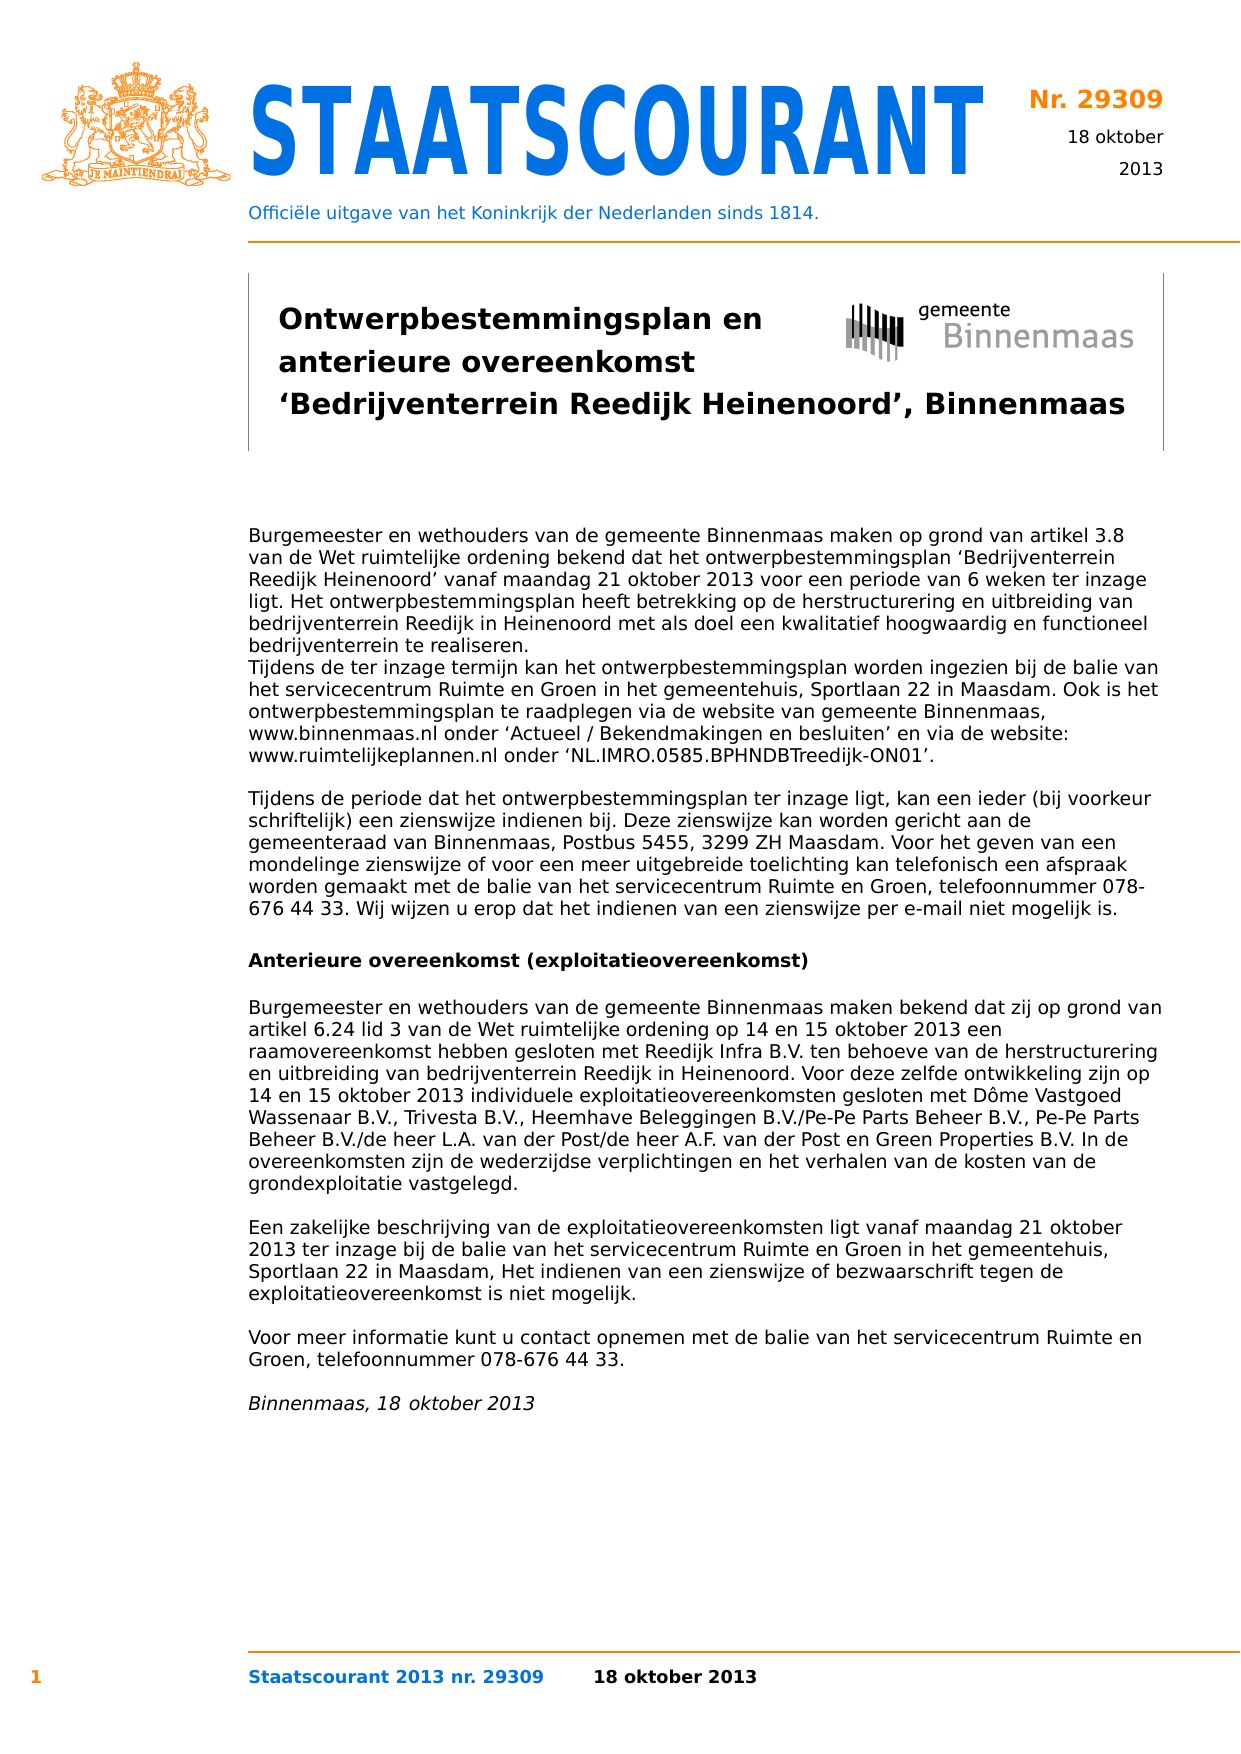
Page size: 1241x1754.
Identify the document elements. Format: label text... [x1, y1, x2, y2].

subtitle Ontwerpbestemmingsplan en anterieure overeenkomst ‘Bedrijventerrein Reedijk Heinenoord’, Binnenmaas [249, 273, 1163, 451]
text Een zakelijke beschrijving van de exploitatieovereenkomsten ligt vanaf maandag 21 oktober 2013 ter inzage bij de balie van het servicecentrum Ruimte en Groen in het gemeentehuis, Sportlaan 22 in Maasdam, Het indienen van een zienswijze of bezwaarschrift tegen de exploitatieovereenkomst is niet mogelijk. [248, 1217, 1163, 1305]
table_header Nr. 29309 [998, 62, 1240, 121]
text Tijdens de ter inzage termijn kan het ontwerpbestemmingsplan worden ingezien bij de balie van het servicecentrum Ruimte en Groen in het gemeentehuis, Sportlaan 22 in Maasdam. Ook is het ontwerpbestemmingsplan te raadplegen via de website van gemeente Binnenmaas, www.binnenmaas.nl onder ‘Actueel / Bekendmakingen en besluiten’ en via de website: www.ruimtelijkeplannen.nl onder ‘NL.IMRO.0585.BPHNDBTreedijk-ON01’. [248, 657, 1163, 766]
table_cell 18 oktober [998, 121, 1240, 153]
text Burgemeester en wethouders van de gemeente Binnenmaas maken op grond van artikel 3.8 van de Wet ruimtelijke ordening bekend dat het ontwerpbestemmingsplan ‘Bedrijventerrein Reedijk Heinenoord’ vanaf maandag 21 oktober 2013 voor een periode van 6 weken ter inzage ligt. Het ontwerpbestemmingsplan heeft betrekking op de herstructurering en uitbreiding van bedrijventerrein Reedijk in Heinenoord met als doel een kwalitatief hoogwaardig en functioneel bedrijventerrein te realiseren. [248, 525, 1163, 657]
text Binnenmaas, 18 oktober 2013 [248, 1392, 1163, 1414]
table_header STAATSCOURANT [248, 62, 998, 203]
text Voor meer informatie kunt u contact opnemen met de balie van het servicecentrum Ruimte en Groen, telefoonnummer 078-676 44 33. [248, 1327, 1163, 1371]
table_header [25, 62, 248, 241]
subtitle Anterieure overeenkomst (exploitatieovereenkomst) [248, 950, 1163, 972]
table_cell Officiële uitgave van het Koninkrijk der Nederlanden sinds 1814. [248, 203, 1240, 241]
picture [41, 62, 231, 186]
text Tijdens de periode dat het ontwerpbestemmingsplan ter inzage ligt, kan een ieder (bij voorkeur schriftelijk) een zienswijze indienen bij. Deze zienswijze kan worden gericht aan de gemeenteraad van Binnenmaas, Postbus 5455, 3299 ZH Maasdam. Voor het geven van een mondelinge zienswijze of voor een meer uitgebreide toelichting kan telefonisch een afspraak worden gemaakt met de balie van het servicecentrum Ruimte en Groen, telefoonnummer 078-676 44 33. Wij wijzen u erop dat het indienen van een zienswijze per e-mail niet mogelijk is. [248, 788, 1163, 920]
picture [844, 302, 1134, 362]
table_cell 2013 [998, 153, 1240, 203]
text Burgemeester en wethouders van de gemeente Binnenmaas maken bekend dat zij op grond van artikel 6.24 lid 3 van de Wet ruimtelijke ordening op 14 en 15 oktober 2013 een raamovereenkomst hebben gesloten met Reedijk Infra B.V. ten behoeve van de herstructurering en uitbreiding van bedrijventerrein Reedijk in Heinenoord. Voor deze zelfde ontwikkeling zijn op 14 en 15 oktober 2013 individuele exploitatieovereenkomsten gesloten met Dôme Vastgoed Wassenaar B.V., Trivesta B.V., Heemhave Beleggingen B.V./Pe-Pe Parts Beheer B.V., Pe-Pe Parts Beheer B.V./de heer L.A. van der Post/de heer A.F. van der Post en Green Properties B.V. In de overeenkomsten zijn de wederzijdse verplichtingen en het verhalen van de kosten van de grondexploitatie vastgelegd. [248, 997, 1163, 1195]
